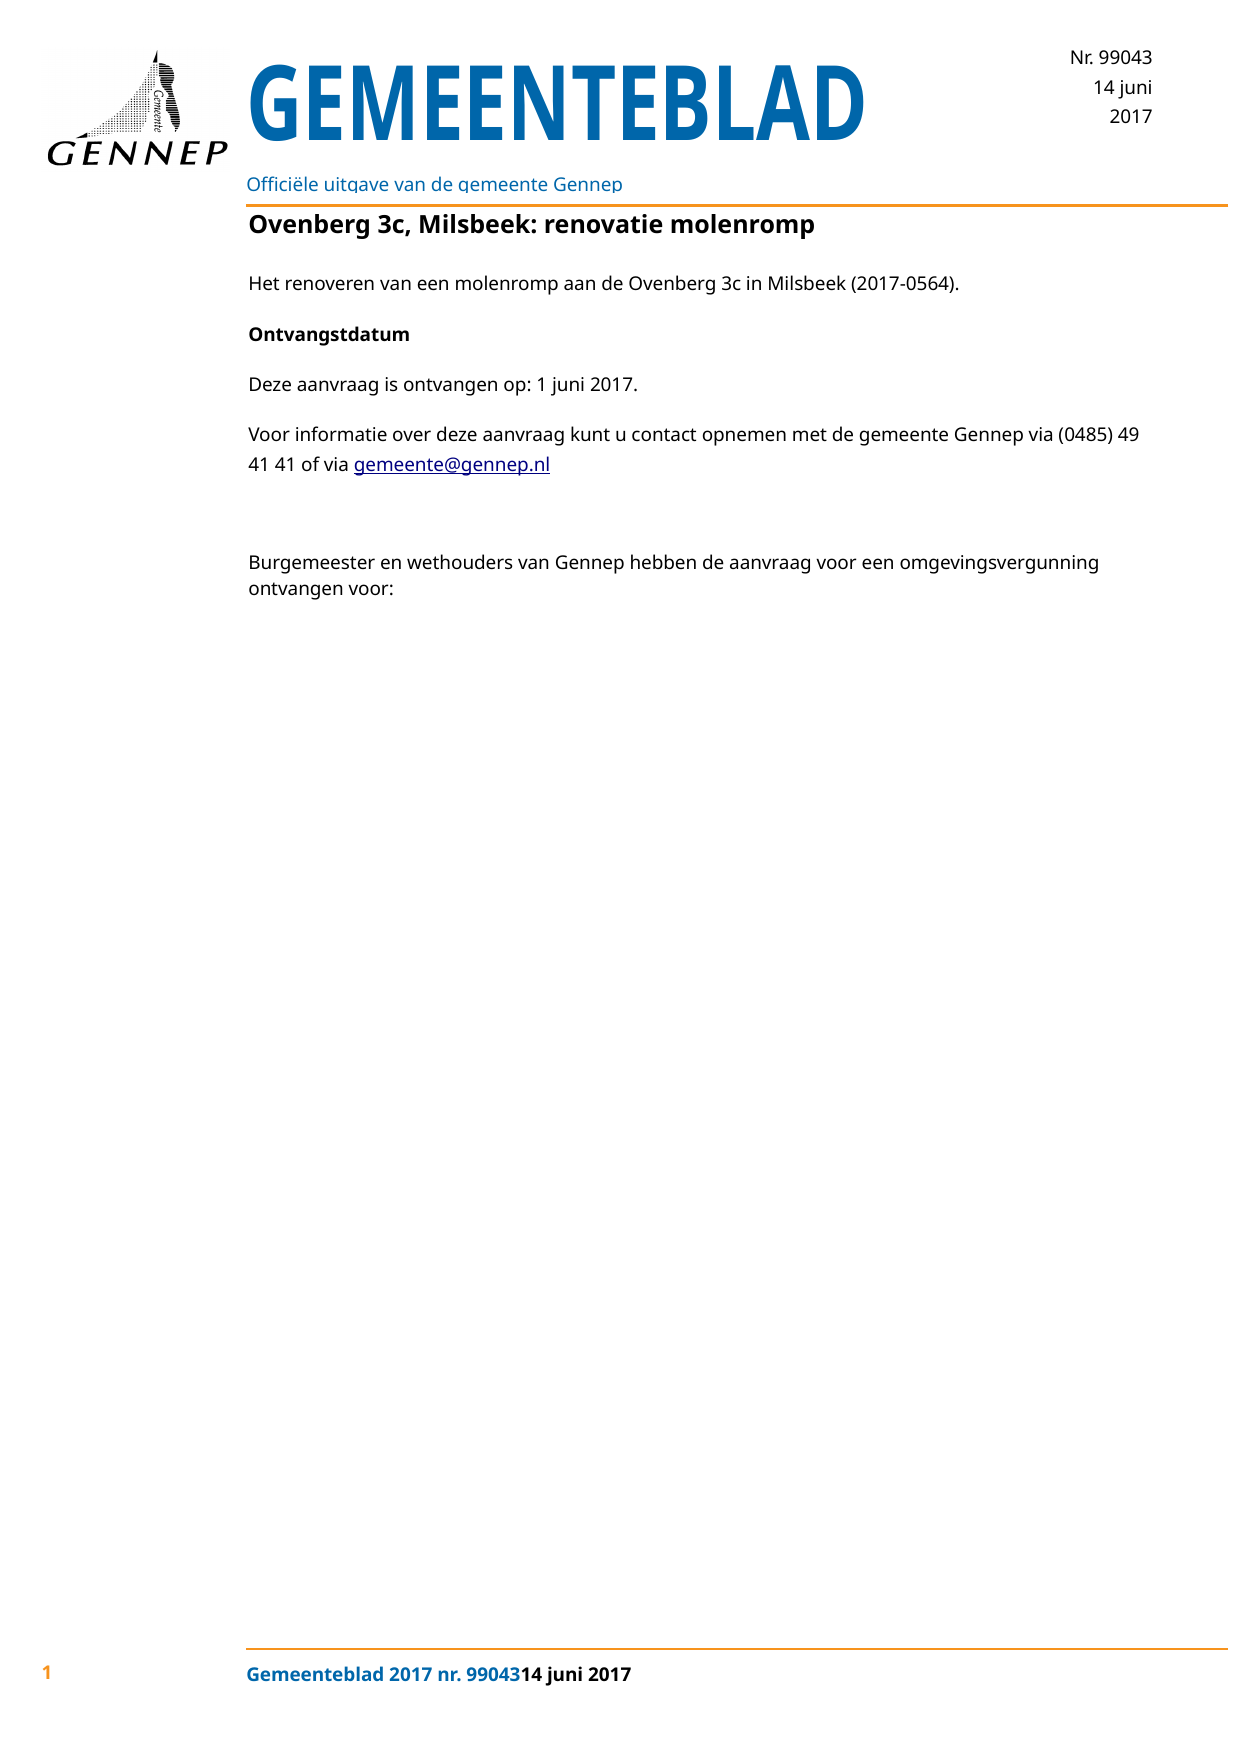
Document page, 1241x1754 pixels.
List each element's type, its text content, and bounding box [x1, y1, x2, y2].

text Ontvangstdatum [248, 321, 1152, 346]
text Het renoveren van een molenromp aan de Ovenberg 3c in Milsbeek (2017-0564). [248, 270, 1152, 296]
text Deze aanvraag is ontvangen op: 1 juni 2017. [248, 371, 1152, 397]
text Burgemeester en wethouders van Gennep hebben de aanvraag voor een omgevingsvergunning ontvangen voor: [248, 549, 1152, 601]
text Voor informatie over deze aanvraag kunt u contact opnemen met de gemeente Gennep via (0485) 49 41 41 of via gemeente@gennep.nl [248, 422, 1152, 477]
picture [41, 47, 231, 172]
text Ovenberg 3c, Milsbeek: renovatie molenromp [248, 207, 1152, 241]
